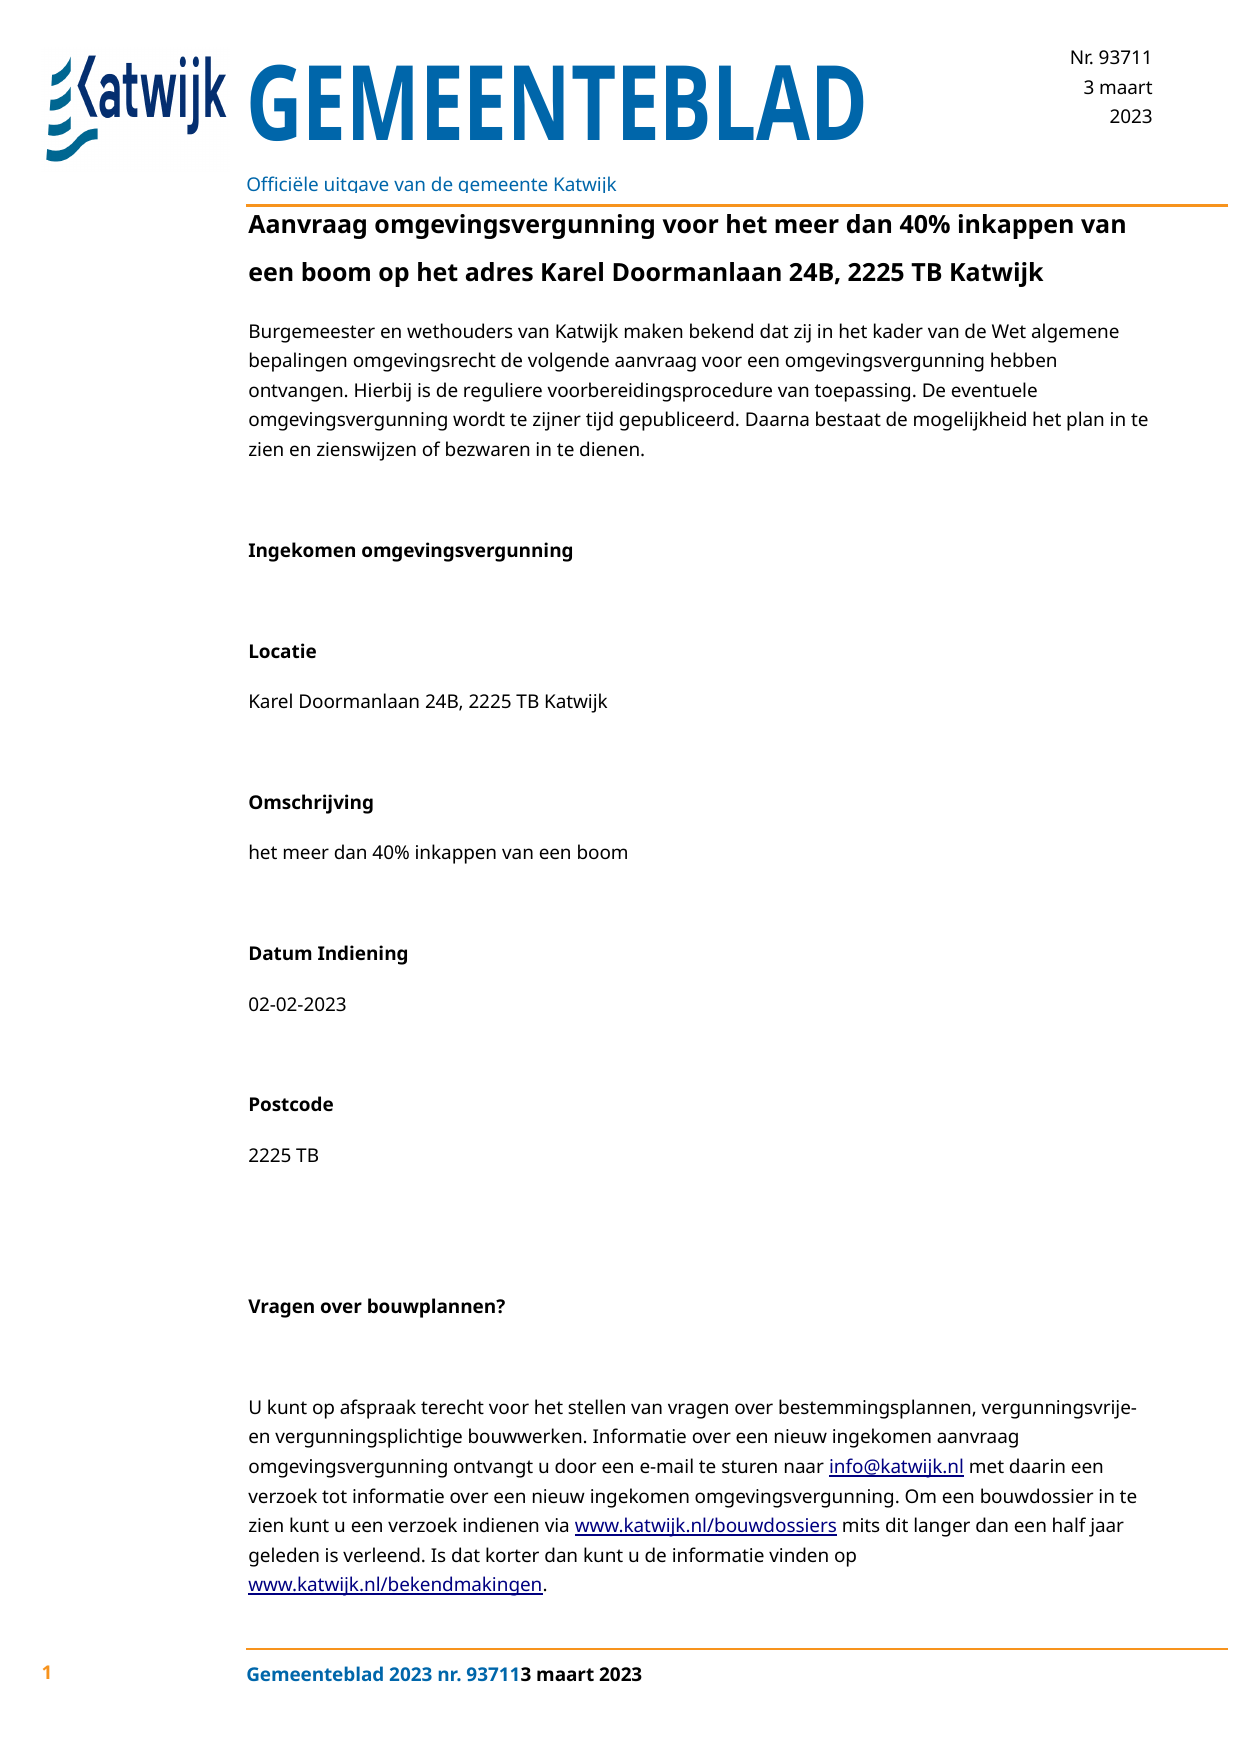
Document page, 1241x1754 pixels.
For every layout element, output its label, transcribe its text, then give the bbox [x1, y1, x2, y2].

text Karel Doormanlaan 24B, 2225 TB Katwijk [248, 688, 1152, 714]
text Ingekomen omgevingsvergunning [248, 537, 1152, 563]
text Vragen over bouwplannen? [248, 1293, 1152, 1319]
text Postcode [248, 1092, 1152, 1117]
picture [41, 47, 231, 172]
text Burgemeester en wethouders van Katwijk maken bekend dat zij in het kader van de Wet algemene bepalingen omgevingsrecht de volgende aanvraag voor een omgevingsvergunning hebben ontvangen. Hierbij is de reguliere voorbereidingsprocedure van toepassing. De eventuele omgevingsvergunning wordt te zijner tijd gepubliceerd. Daarna bestaat de mogelijkheid het plan in te zien en zienswijzen of bezwaren in te dienen. [248, 318, 1152, 462]
text Datum Indiening [248, 940, 1152, 966]
text 2225 TB [248, 1142, 1152, 1168]
text Aanvraag omgevingsvergunning voor het meer dan 40% inkappen van een boom op het adres Karel Doormanlaan 24B, 2225 TB Katwijk [248, 207, 1152, 288]
text U kunt op afspraak terecht voor het stellen van vragen over bestemmingsplannen, vergunningsvrije- en vergunningsplichtige bouwwerken. Informatie over een nieuw ingekomen aanvraag omgevingsvergunning ontvangt u door een e-mail te sturen naar info@katwijk.nl met daarin een verzoek tot informatie over een nieuw ingekomen omgevingsvergunning. Om een bouwdossier in te zien kunt u een verzoek indienen via www.katwijk.nl/bouwdossiers mits dit langer dan een half jaar geleden is verleend. Is dat korter dan kunt u de informatie vinden op www.katwijk.nl/bekendmakingen. [248, 1394, 1152, 1597]
text het meer dan 40% inkappen van een boom [248, 839, 1152, 865]
text 02-02-2023 [248, 991, 1152, 1017]
text Locatie [248, 638, 1152, 664]
text Omschrijving [248, 789, 1152, 815]
